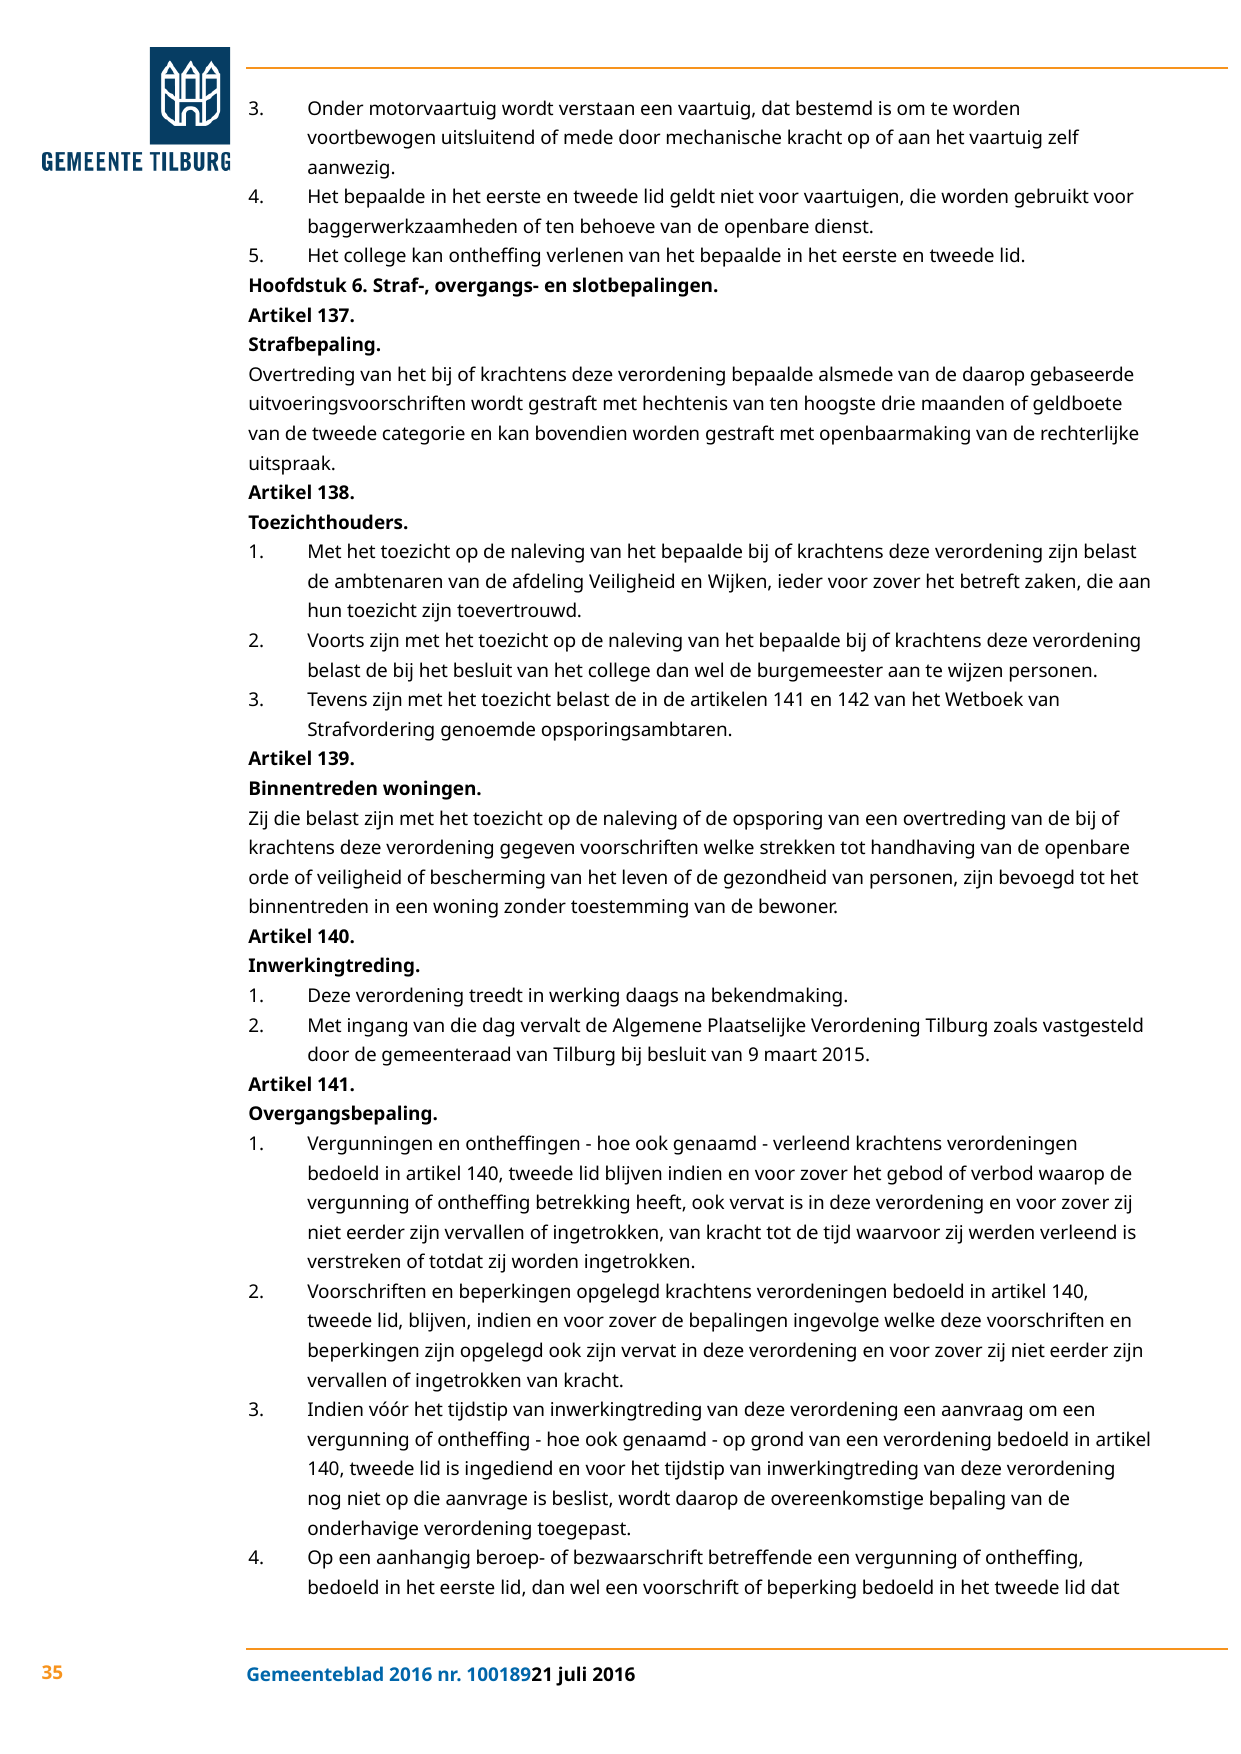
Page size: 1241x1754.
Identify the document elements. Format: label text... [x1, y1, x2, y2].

text Artikel 138. [248, 479, 1152, 505]
text Hoofdstuk 6. Straf-, overgangs- en slotbepalingen. [248, 272, 1152, 298]
text Toezichthouders. [248, 509, 1152, 535]
list Deze verordening treedt in werking daags na bekendmaking. [248, 982, 1152, 1008]
list Het bepaalde in het eerste en tweede lid geldt niet voor vaartuigen, die worden gebruikt voor baggerwerkzaamheden of ten behoeve van de openbare dienst. [248, 183, 1152, 239]
text Overtreding van het bij of krachtens deze verordening bepaalde alsmede van de daarop gebaseerde uitvoeringsvoorschriften wordt gestraft met hechtenis van ten hoogste drie maanden of geldboete van de tweede categorie en kan bovendien worden gestraft met openbaarmaking van de rechterlijke uitspraak. [248, 361, 1152, 476]
text Inwerkingtreding. [248, 953, 1152, 978]
text Binnentreden woningen. [248, 775, 1152, 801]
text Overgangsbepaling. [248, 1101, 1152, 1126]
text Zij die belast zijn met het toezicht op de naleving of de opsporing van een overtreding van de bij of krachtens deze verordening gegeven voorschriften welke strekken tot handhaving van de openbare orde of veiligheid of bescherming van het leven of de gezondheid van personen, zijn bevoegd tot het binnentreden in een woning zonder toestemming van de bewoner. [248, 805, 1152, 919]
list Tevens zijn met het toezicht belast de in de artikelen 141 en 142 van het Wetboek van Strafvordering genoemde opsporingsambtaren. [248, 686, 1152, 742]
list Met het toezicht op de naleving van het bepaalde bij of krachtens deze verordening zijn belast de ambtenaren van de afdeling Veiligheid en Wijken, ieder voor zover het betreft zaken, die aan hun toezicht zijn toevertrouwd. [248, 538, 1152, 623]
text Artikel 139. [248, 746, 1152, 771]
list Onder motorvaartuig wordt verstaan een vaartuig, dat bestemd is om te worden voortbewogen uitsluitend of mede door mechanische kracht op of aan het vaartuig zelf aanwezig. [248, 95, 1152, 180]
list Voorts zijn met het toezicht op de naleving van het bepaalde bij of krachtens deze verordening belast de bij het besluit van het college dan wel de burgemeester aan te wijzen personen. [248, 627, 1152, 683]
list Vergunningen en ontheffingen - hoe ook genaamd - verleend krachtens verordeningen bedoeld in artikel 140, tweede lid blijven indien en voor zover het gebod of verbod waarop de vergunning of ontheffing betrekking heeft, ook vervat is in deze verordening en voor zover zij niet eerder zijn vervallen of ingetrokken, van kracht tot de tijd waarvoor zij werden verleend is verstreken of totdat zij worden ingetrokken. [248, 1130, 1152, 1274]
text Strafbepaling. [248, 331, 1152, 357]
text Artikel 140. [248, 923, 1152, 949]
text Artikel 141. [248, 1071, 1152, 1097]
list Het college kan ontheffing verlenen van het bepaalde in het eerste en tweede lid. [248, 243, 1152, 268]
text Artikel 137. [248, 302, 1152, 328]
list Voorschriften en beperkingen opgelegd krachtens verordeningen bedoeld in artikel 140, tweede lid, blijven, indien en voor zover de bepalingen ingevolge welke deze voorschriften en beperkingen zijn opgelegd ook zijn vervat in deze verordening en voor zover zij niet eerder zijn vervallen of ingetrokken van kracht. [248, 1278, 1152, 1393]
list Indien vóór het tijdstip van inwerkingtreding van deze verordening een aanvraag om een vergunning of ontheffing - hoe ook genaamd - op grond van een verordening bedoeld in artikel 140, tweede lid is ingediend en voor het tijdstip van inwerkingtreding van deze verordening nog niet op die aanvrage is beslist, wordt daarop de overeenkomstige bepaling van de onderhavige verordening toegepast. [248, 1396, 1152, 1541]
picture [41, 47, 231, 172]
list Op een aanhangig beroep- of bezwaarschrift betreffende een vergunning of ontheffing, bedoeld in het eerste lid, dan wel een voorschrift of beperking bedoeld in het tweede lid dat [248, 1544, 1152, 1600]
list Met ingang van die dag vervalt de Algemene Plaatselijke Verordening Tilburg zoals vastgesteld door de gemeenteraad van Tilburg bij besluit van 9 maart 2015. [248, 1012, 1152, 1067]
